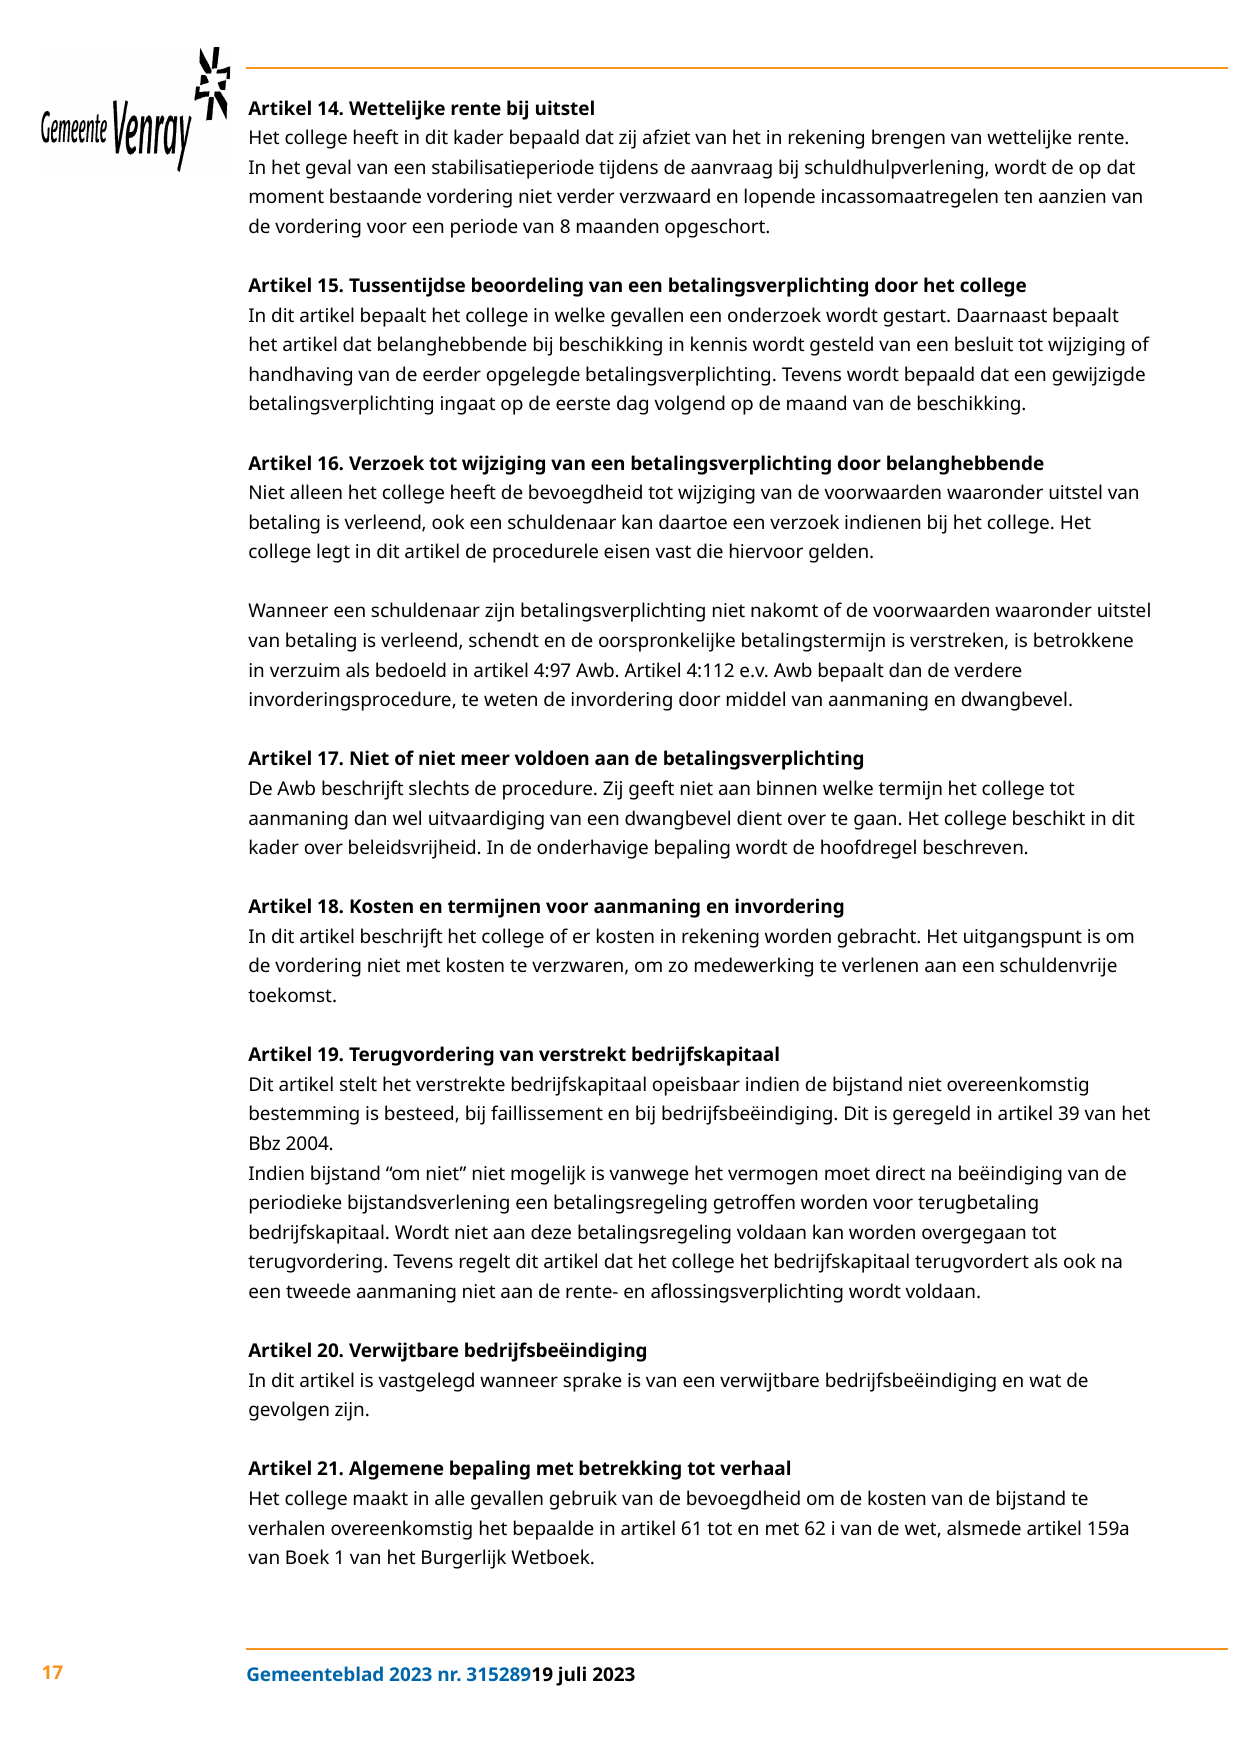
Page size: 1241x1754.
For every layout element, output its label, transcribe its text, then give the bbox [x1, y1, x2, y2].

text Wanneer een schuldenaar zijn betalingsverplichting niet nakomt of de voorwaarden waaronder uitstel van betaling is verleend, schendt en de oorspronkelijke betalingstermijn is verstreken, is betrokkene in verzuim als bedoeld in artikel 4:97 Awb. Artikel 4:112 e.v. Awb bepaalt dan de verdere invorderingsprocedure, te weten de invordering door middel van aanmaning en dwangbevel. [248, 598, 1152, 712]
text In dit artikel bepaalt het college in welke gevallen een onderzoek wordt gestart. Daarnaast bepaalt het artikel dat belanghebbende bij beschikking in kennis wordt gesteld van een besluit tot wijziging of handhaving van de eerder opgelegde betalingsverplichting. Tevens wordt bepaald dat een gewijzigde betalingsverplichting ingaat op de eerste dag volgend op de maand van de beschikking. [248, 302, 1152, 416]
text Artikel 17. Niet of niet meer voldoen aan de betalingsverplichting [248, 746, 1152, 771]
picture [41, 47, 231, 172]
text Artikel 15. Tussentijdse beoordeling van een betalingsverplichting door het college [248, 272, 1152, 298]
text In dit artikel beschrijft het college of er kosten in rekening worden gebracht. Het uitgangspunt is om de vordering niet met kosten te verzwaren, om zo medewerking te verlenen aan een schuldenvrije toekomst. [248, 923, 1152, 1008]
text Het college heeft in dit kader bepaald dat zij afziet van het in rekening brengen van wettelijke rente. In het geval van een stabilisatieperiode tijdens de aanvraag bij schuldhulpverlening, wordt de op dat moment bestaande vordering niet verder verzwaard en lopende incassomaatregelen ten aanzien van de vordering voor een periode van 8 maanden opgeschort. [248, 124, 1152, 239]
text Artikel 21. Algemene bepaling met betrekking tot verhaal [248, 1456, 1152, 1481]
text Artikel 16. Verzoek tot wijziging van een betalingsverplichting door belanghebbende [248, 450, 1152, 476]
text Artikel 18. Kosten en termijnen voor aanmaning en invordering [248, 893, 1152, 919]
text Indien bijstand “om niet” niet mogelijk is vanwege het vermogen moet direct na beëindiging van de periodieke bijstandsverlening een betalingsregeling getroffen worden voor terugbetaling bedrijfskapitaal. Wordt niet aan deze betalingsregeling voldaan kan worden overgegaan tot terugvordering. Tevens regelt dit artikel dat het college het bedrijfskapitaal terugvordert als ook na een tweede aanmaning niet aan de rente- en aflossingsverplichting wordt voldaan. [248, 1160, 1152, 1304]
text Niet alleen het college heeft de bevoegdheid tot wijziging van de voorwaarden waaronder uitstel van betaling is verleend, ook een schuldenaar kan daartoe een verzoek indienen bij het college. Het college legt in dit artikel de procedurele eisen vast die hiervoor gelden. [248, 479, 1152, 564]
text Artikel 19. Terugvordering van verstrekt bedrijfskapitaal [248, 1041, 1152, 1067]
text Dit artikel stelt het verstrekte bedrijfskapitaal opeisbaar indien de bijstand niet overeenkomstig bestemming is besteed, bij faillissement en bij bedrijfsbeëindiging. Dit is geregeld in artikel 39 van het Bbz 2004. [248, 1071, 1152, 1156]
text Artikel 14. Wettelijke rente bij uitstel [248, 95, 1152, 121]
text Het college maakt in alle gevallen gebruik van de bevoegdheid om de kosten van de bijstand te verhalen overeenkomstig het bepaalde in artikel 61 tot en met 62 i van de wet, alsmede artikel 159a van Boek 1 van het Burgerlijk Wetboek. [248, 1485, 1152, 1570]
text Artikel 20. Verwijtbare bedrijfsbeëindiging [248, 1337, 1152, 1363]
text De Awb beschrijft slechts de procedure. Zij geeft niet aan binnen welke termijn het college tot aanmaning dan wel uitvaardiging van een dwangbevel dient over te gaan. Het college beschikt in dit kader over beleidsvrijheid. In de onderhavige bepaling wordt de hoofdregel beschreven. [248, 775, 1152, 860]
text In dit artikel is vastgelegd wanneer sprake is van een verwijtbare bedrijfsbeëindiging en wat de gevolgen zijn. [248, 1367, 1152, 1422]
